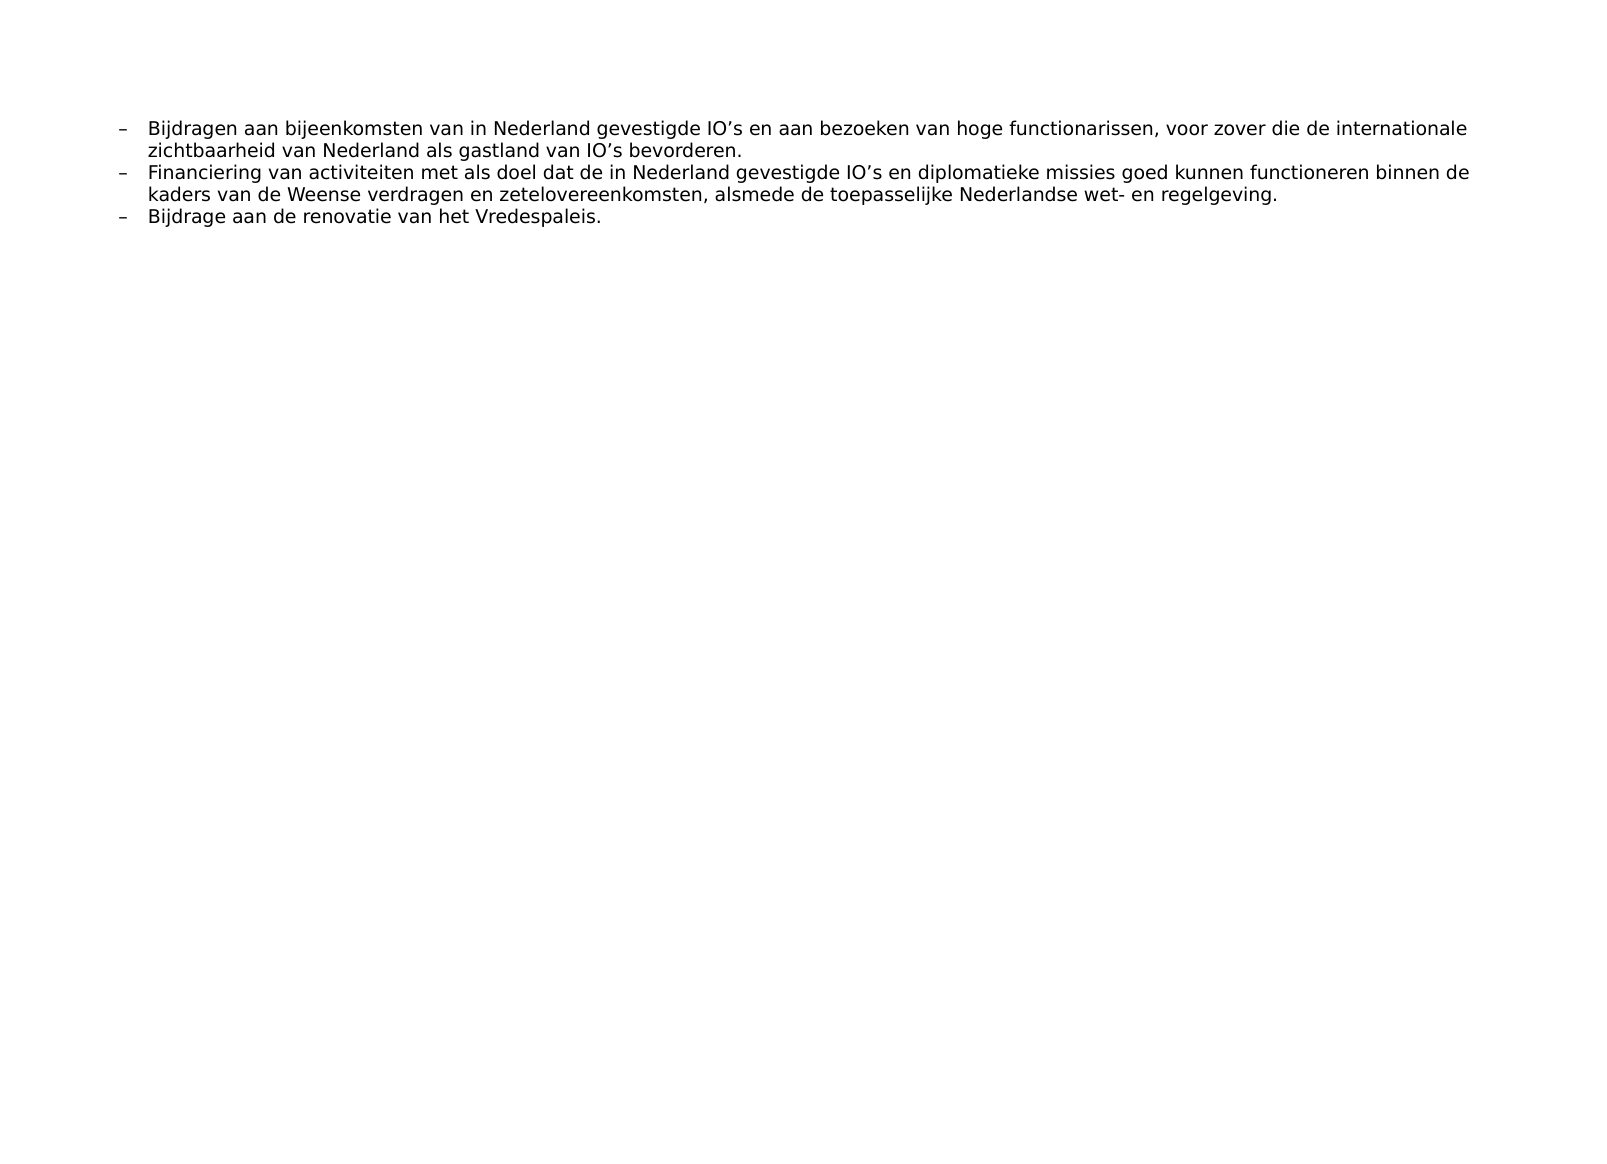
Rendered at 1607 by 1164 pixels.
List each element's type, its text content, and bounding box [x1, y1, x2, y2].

text – Financiering van activiteiten met als doel dat de in Nederland gevestigde IO’s en diplomatieke missies goed kunnen functioneren binnen de kaders van de Weense verdragen en zetelovereenkomsten, alsmede de toepasselijke Nederlandse wet- en regelgeving. [118, 162, 1488, 206]
text – Bijdragen aan bijeenkomsten van in Nederland gevestigde IO’s en aan bezoeken van hoge functionarissen, voor zover die de internationale zichtbaarheid van Nederland als gastland van IO’s bevorderen. [118, 118, 1488, 162]
text – Bijdrage aan de renovatie van het Vredespaleis. [118, 206, 1488, 228]
